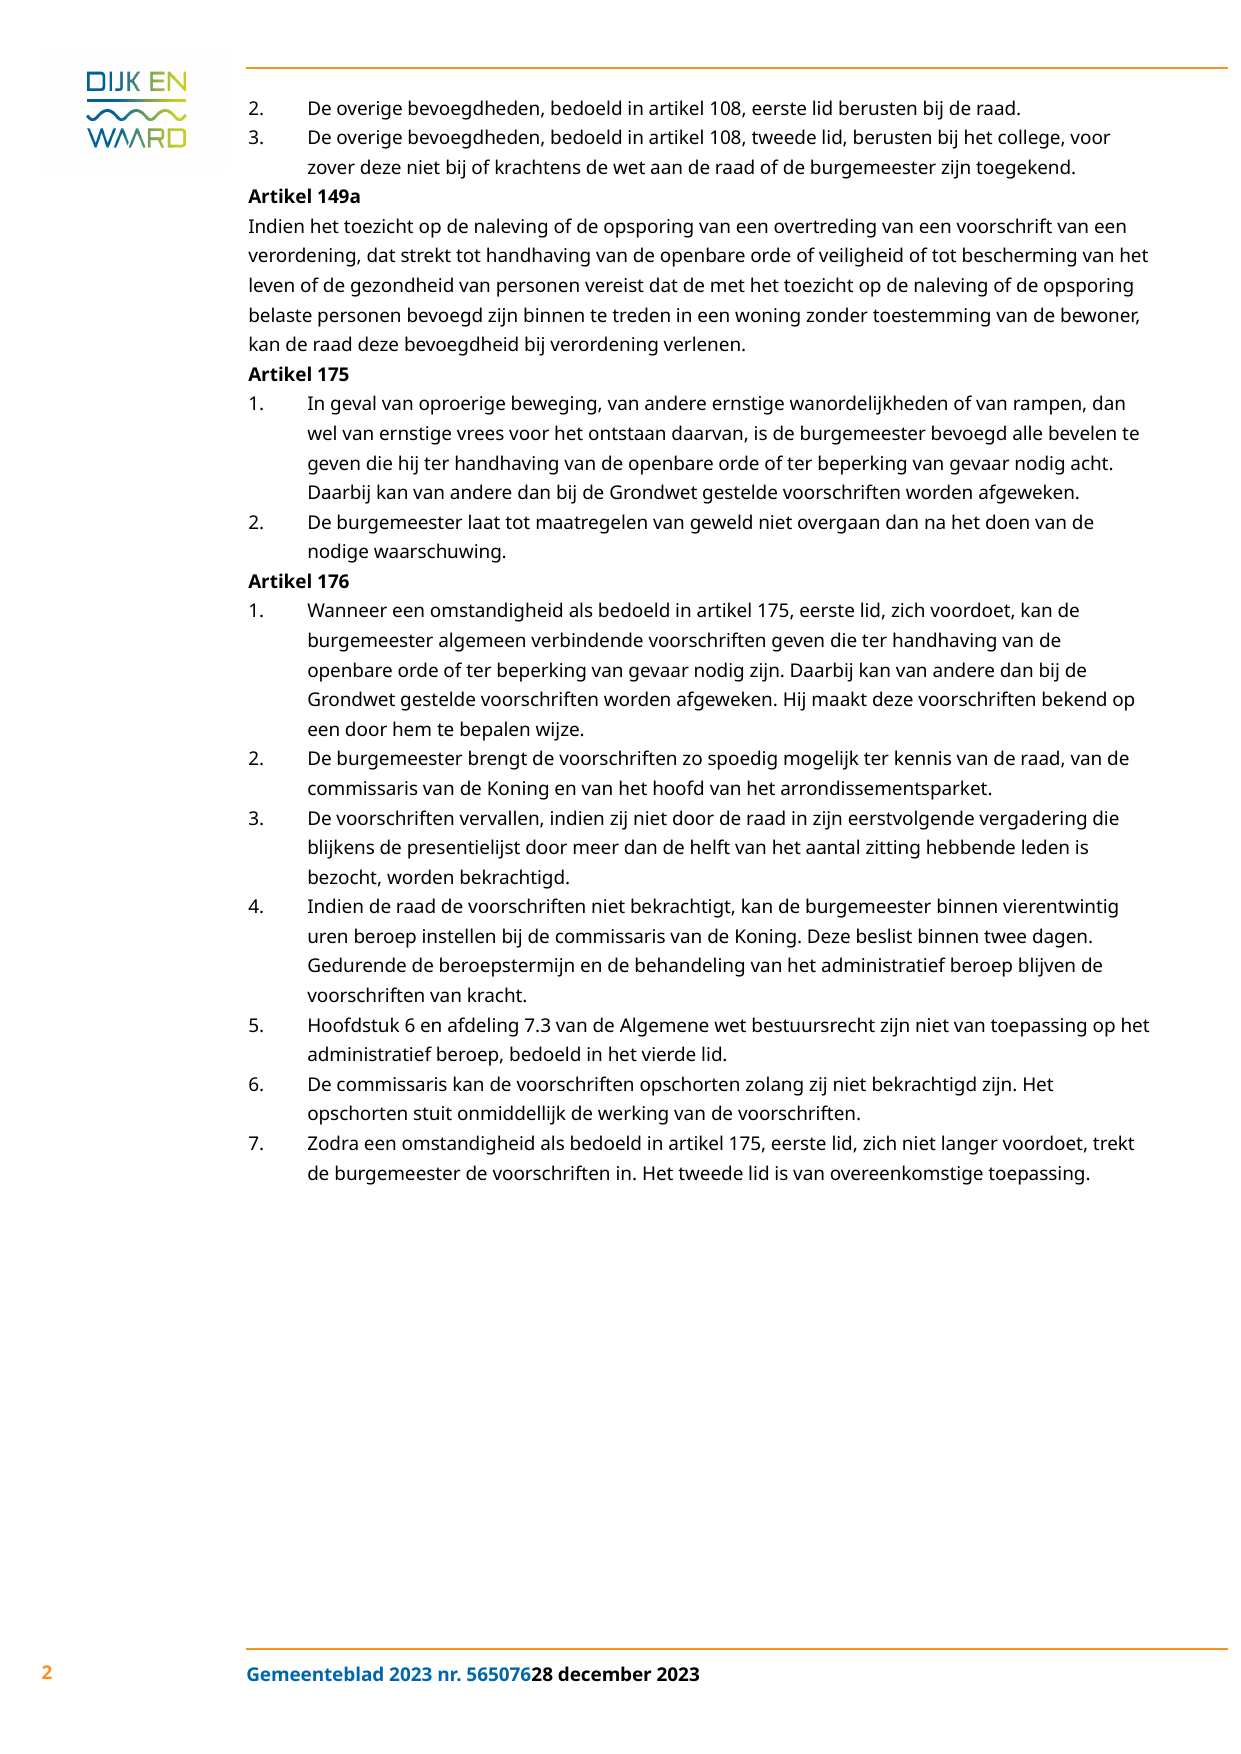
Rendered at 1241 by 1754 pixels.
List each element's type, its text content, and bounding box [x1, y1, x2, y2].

text Artikel 149a [248, 183, 1152, 209]
list Zodra een omstandigheid als bedoeld in artikel 175, eerste lid, zich niet langer voordoet, trekt de burgemeester de voorschriften in. Het tweede lid is van overeenkomstige toepassing. [248, 1130, 1152, 1186]
picture [41, 47, 231, 172]
text Indien het toezicht op de naleving of de opsporing van een overtreding van een voorschrift van een verordening, dat strekt tot handhaving van de openbare orde of veiligheid of tot bescherming van het leven of de gezondheid van personen vereist dat de met het toezicht op de naleving of de opsporing belaste personen bevoegd zijn binnen te treden in een woning zonder toestemming van de bewoner, kan de raad deze bevoegdheid bij verordening verlenen. [248, 213, 1152, 357]
list Indien de raad de voorschriften niet bekrachtigt, kan de burgemeester binnen vierentwintig uren beroep instellen bij de commissaris van de Koning. Deze beslist binnen twee dagen. Gedurende de beroepstermijn en de behandeling van het administratief beroep blijven de voorschriften van kracht. [248, 893, 1152, 1008]
text Artikel 175 [248, 361, 1152, 387]
list De commissaris kan de voorschriften opschorten zolang zij niet bekrachtigd zijn. Het opschorten stuit onmiddellijk de werking van de voorschriften. [248, 1071, 1152, 1126]
list De overige bevoegdheden, bedoeld in artikel 108, tweede lid, berusten bij het college, voor zover deze niet bij of krachtens de wet aan de raad of de burgemeester zijn toegekend. [248, 124, 1152, 180]
list Hoofdstuk 6 en afdeling 7.3 van de Algemene wet bestuursrecht zijn niet van toepassing op het administratief beroep, bedoeld in het vierde lid. [248, 1012, 1152, 1067]
list De burgemeester brengt de voorschriften zo spoedig mogelijk ter kennis van de raad, van de commissaris van de Koning en van het hoofd van het arrondissementsparket. [248, 746, 1152, 801]
list De overige bevoegdheden, bedoeld in artikel 108, eerste lid berusten bij de raad. [248, 95, 1152, 121]
list De burgemeester laat tot maatregelen van geweld niet overgaan dan na het doen van de nodige waarschuwing. [248, 509, 1152, 564]
list In geval van oproerige beweging, van andere ernstige wanordelijkheden of van rampen, dan wel van ernstige vrees voor het ontstaan daarvan, is de burgemeester bevoegd alle bevelen te geven die hij ter handhaving van de openbare orde of ter beperking van gevaar nodig acht. Daarbij kan van andere dan bij de Grondwet gestelde voorschriften worden afgeweken. [248, 391, 1152, 505]
list De voorschriften vervallen, indien zij niet door de raad in zijn eerstvolgende vergadering die blijkens de presentielijst door meer dan de helft van het aantal zitting hebbende leden is bezocht, worden bekrachtigd. [248, 805, 1152, 890]
list Wanneer een omstandigheid als bedoeld in artikel 175, eerste lid, zich voordoet, kan de burgemeester algemeen verbindende voorschriften geven die ter handhaving van de openbare orde of ter beperking van gevaar nodig zijn. Daarbij kan van andere dan bij de Grondwet gestelde voorschriften worden afgeweken. Hij maakt deze voorschriften bekend op een door hem te bepalen wijze. [248, 598, 1152, 742]
text Artikel 176 [248, 568, 1152, 594]
